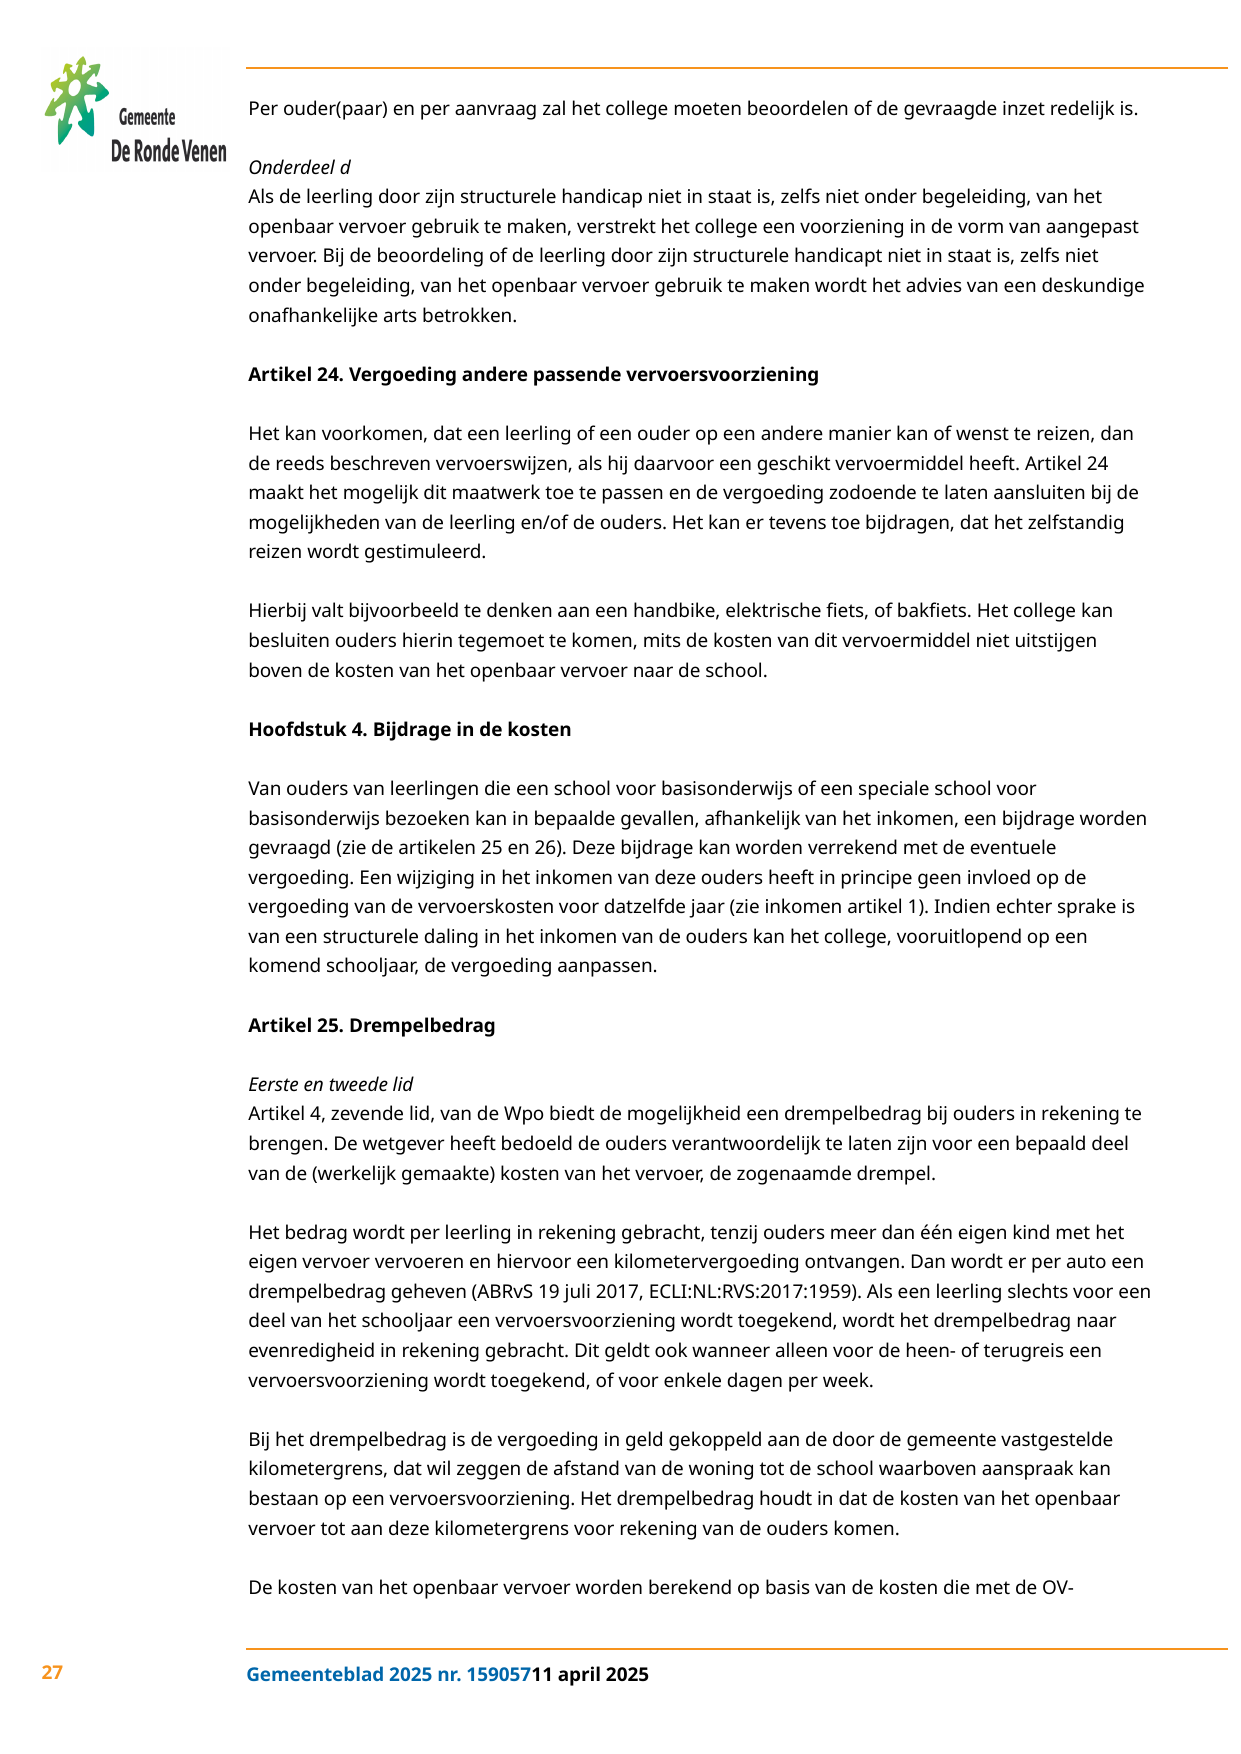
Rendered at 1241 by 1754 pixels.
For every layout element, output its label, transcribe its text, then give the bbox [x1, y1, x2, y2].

text Hoofdstuk 4. Bijdrage in de kosten [248, 716, 1152, 742]
text Het kan voorkomen, dat een leerling of een ouder op een andere manier kan of wenst te reizen, dan de reeds beschreven vervoerswijzen, als hij daarvoor een geschikt vervoermiddel heeft. Artikel 24 maakt het mogelijk dit maatwerk toe te passen en de vergoeding zodoende te laten aansluiten bij de mogelijkheden van de leerling en/of de ouders. Het kan er tevens toe bijdragen, dat het zelfstandig reizen wordt gestimuleerd. [248, 420, 1152, 564]
text Artikel 25. Drempelbedrag [248, 1012, 1152, 1038]
text Artikel 4, zevende lid, van de Wpo biedt de mogelijkheid een drempelbedrag bij ouders in rekening te brengen. De wetgever heeft bedoeld de ouders verantwoordelijk te laten zijn voor een bepaald deel van de (werkelijk gemaakte) kosten van het vervoer, de zogenaamde drempel. [248, 1101, 1152, 1186]
text Hierbij valt bijvoorbeeld te denken aan een handbike, elektrische fiets, of bakfiets. Het college kan besluiten ouders hierin tegemoet te komen, mits de kosten van dit vervoermiddel niet uitstijgen boven de kosten van het openbaar vervoer naar de school. [248, 598, 1152, 683]
text Het bedrag wordt per leerling in rekening gebracht, tenzij ouders meer dan één eigen kind met het eigen vervoer vervoeren en hiervoor een kilometervergoeding ontvangen. Dan wordt er per auto een drempelbedrag geheven (ABRvS 19 juli 2017, ECLI:NL:RVS:2017:1959). Als een leerling slechts voor een deel van het schooljaar een vervoersvoorziening wordt toegekend, wordt het drempelbedrag naar evenredigheid in rekening gebracht. Dit geldt ook wanneer alleen voor de heen- of terugreis een vervoersvoorziening wordt toegekend, of voor enkele dagen per week. [248, 1219, 1152, 1393]
text De kosten van het openbaar vervoer worden berekend op basis van de kosten die met de OV- [248, 1574, 1152, 1600]
text Artikel 24. Vergoeding andere passende vervoersvoorziening [248, 361, 1152, 387]
text Bij het drempelbedrag is de vergoeding in geld gekoppeld aan de door de gemeente vastgestelde kilometergrens, dat wil zeggen de afstand van de woning tot de school waarboven aanspraak kan bestaan op een vervoersvoorziening. Het drempelbedrag houdt in dat de kosten van het openbaar vervoer tot aan deze kilometergrens voor rekening van de ouders komen. [248, 1426, 1152, 1541]
text Onderdeel d [248, 154, 1152, 180]
text Per ouder(paar) en per aanvraag zal het college moeten beoordelen of de gevraagde inzet redelijk is. [248, 95, 1152, 121]
text Eerste en tweede lid [248, 1071, 1152, 1097]
text Als de leerling door zijn structurele handicap niet in staat is, zelfs niet onder begeleiding, van het openbaar vervoer gebruik te maken, verstrekt het college een voorziening in de vorm van aangepast vervoer. Bij de beoordeling of de leerling door zijn structurele handicapt niet in staat is, zelfs niet onder begeleiding, van het openbaar vervoer gebruik te maken wordt het advies van een deskundige onafhankelijke arts betrokken. [248, 183, 1152, 328]
picture [41, 47, 231, 172]
text Van ouders van leerlingen die een school voor basisonderwijs of een speciale school voor basisonderwijs bezoeken kan in bepaalde gevallen, afhankelijk van het inkomen, een bijdrage worden gevraagd (zie de artikelen 25 en 26). Deze bijdrage kan worden verrekend met de eventuele vergoeding. Een wijziging in het inkomen van deze ouders heeft in principe geen invloed op de vergoeding van de vervoerskosten voor datzelfde jaar (zie inkomen artikel 1). Indien echter sprake is van een structurele daling in het inkomen van de ouders kan het college, vooruitlopend op een komend schooljaar, de vergoeding aanpassen. [248, 775, 1152, 978]
